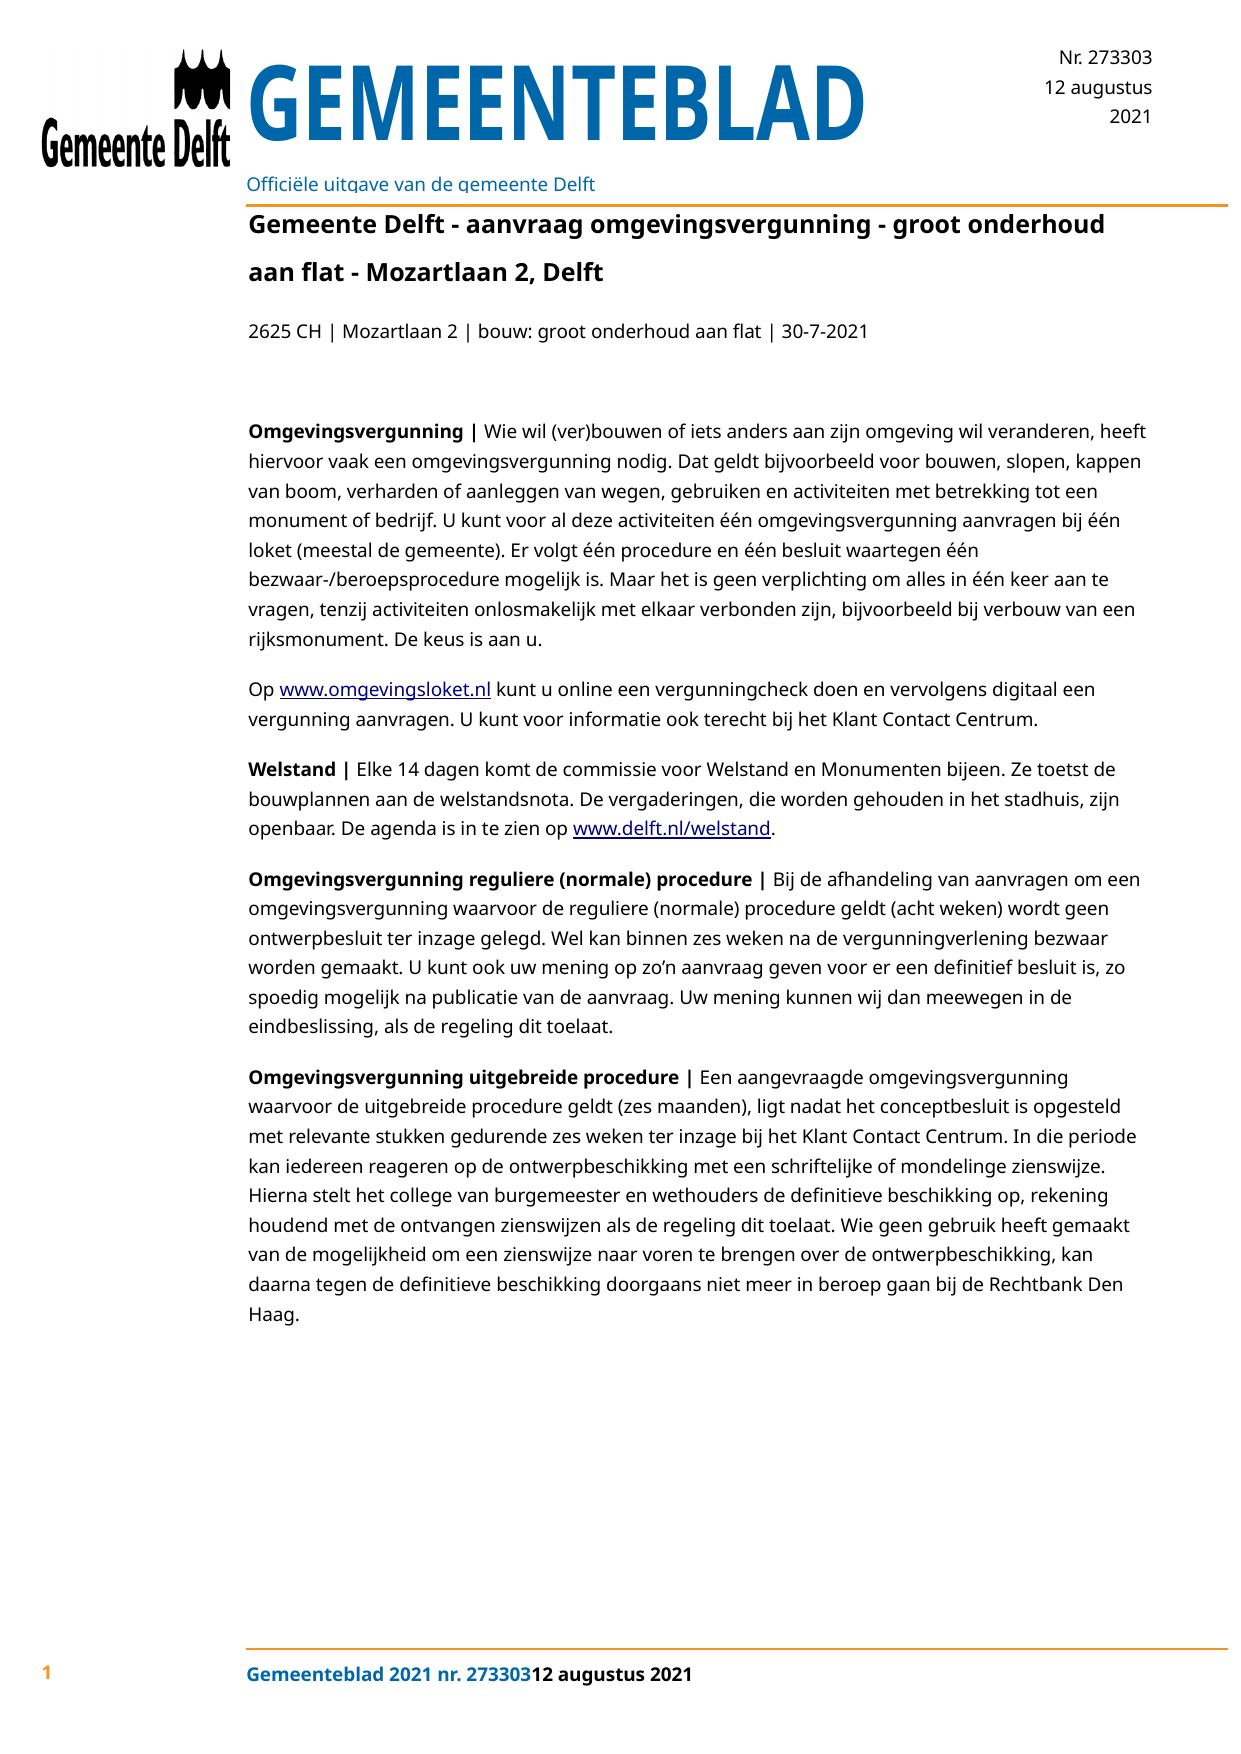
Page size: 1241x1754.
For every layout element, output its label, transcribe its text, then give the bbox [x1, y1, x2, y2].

picture [41, 47, 231, 172]
text 2625 CH | Mozartlaan 2 | bouw: groot onderhoud aan flat | 30-7-2021 [248, 318, 1152, 344]
text Omgevingsvergunning reguliere (normale) procedure | Bij de afhandeling van aanvragen om een omgevingsvergunning waarvoor de reguliere (normale) procedure geldt (acht weken) wordt geen ontwerpbesluit ter inzage gelegd. Wel kan binnen zes weken na de vergunningverlening bezwaar worden gemaakt. U kunt ook uw mening op zo’n aanvraag geven voor er een definitief besluit is, zo spoedig mogelijk na publicatie van de aanvraag. Uw mening kunnen wij dan meewegen in de eindbeslissing, als de regeling dit toelaat. [248, 866, 1152, 1039]
text Op www.omgevingsloket.nl kunt u online een vergunningcheck doen en vervolgens digitaal een vergunning aanvragen. U kunt voor informatie ook terecht bij het Klant Contact Centrum. [248, 676, 1152, 732]
text Gemeente Delft - aanvraag omgevingsvergunning - groot onderhoud aan flat - Mozartlaan 2, Delft [248, 207, 1152, 288]
text Welstand | Elke 14 dagen komt de commissie voor Welstand en Monumenten bijeen. Ze toetst de bouwplannen aan de welstandsnota. De vergaderingen, die worden gehouden in het stadhuis, zijn openbaar. De agenda is in te zien op www.delft.nl/welstand. [248, 756, 1152, 841]
text Omgevingsvergunning | Wie wil (ver)bouwen of iets anders aan zijn omgeving wil veranderen, heeft hiervoor vaak een omgevingsvergunning nodig. Dat geldt bijvoorbeeld voor bouwen, slopen, kappen van boom, verharden of aanleggen van wegen, gebruiken en activiteiten met betrekking tot een monument of bedrijf. U kunt voor al deze activiteiten één omgevingsvergunning aanvragen bij één loket (meestal de gemeente). Er volgt één procedure en één besluit waartegen één bezwaar-/beroepsprocedure mogelijk is. Maar het is geen verplichting om alles in één keer aan te vragen, tenzij activiteiten onlosmakelijk met elkaar verbonden zijn, bijvoorbeeld bij verbouw van een rijksmonument. De keus is aan u. [248, 419, 1152, 652]
text Omgevingsvergunning uitgebreide procedure | Een aangevraagde omgevingsvergunning waarvoor de uitgebreide procedure geldt (zes maanden), ligt nadat het conceptbesluit is opgesteld met relevante stukken gedurende zes weken ter inzage bij het Klant Contact Centrum. In die periode kan iedereen reageren op de ontwerpbeschikking met een schriftelijke of mondelinge zienswijze. Hierna stelt het college van burgemeester en wethouders de definitieve beschikking op, rekening houdend met de ontvangen zienswijzen als de regeling dit toelaat. Wie geen gebruik heeft gemaakt van de mogelijkheid om een zienswijze naar voren te brengen over de ontwerpbeschikking, kan daarna tegen de definitieve beschikking doorgaans niet meer in beroep gaan bij de Rechtbank Den Haag. [248, 1064, 1152, 1327]
